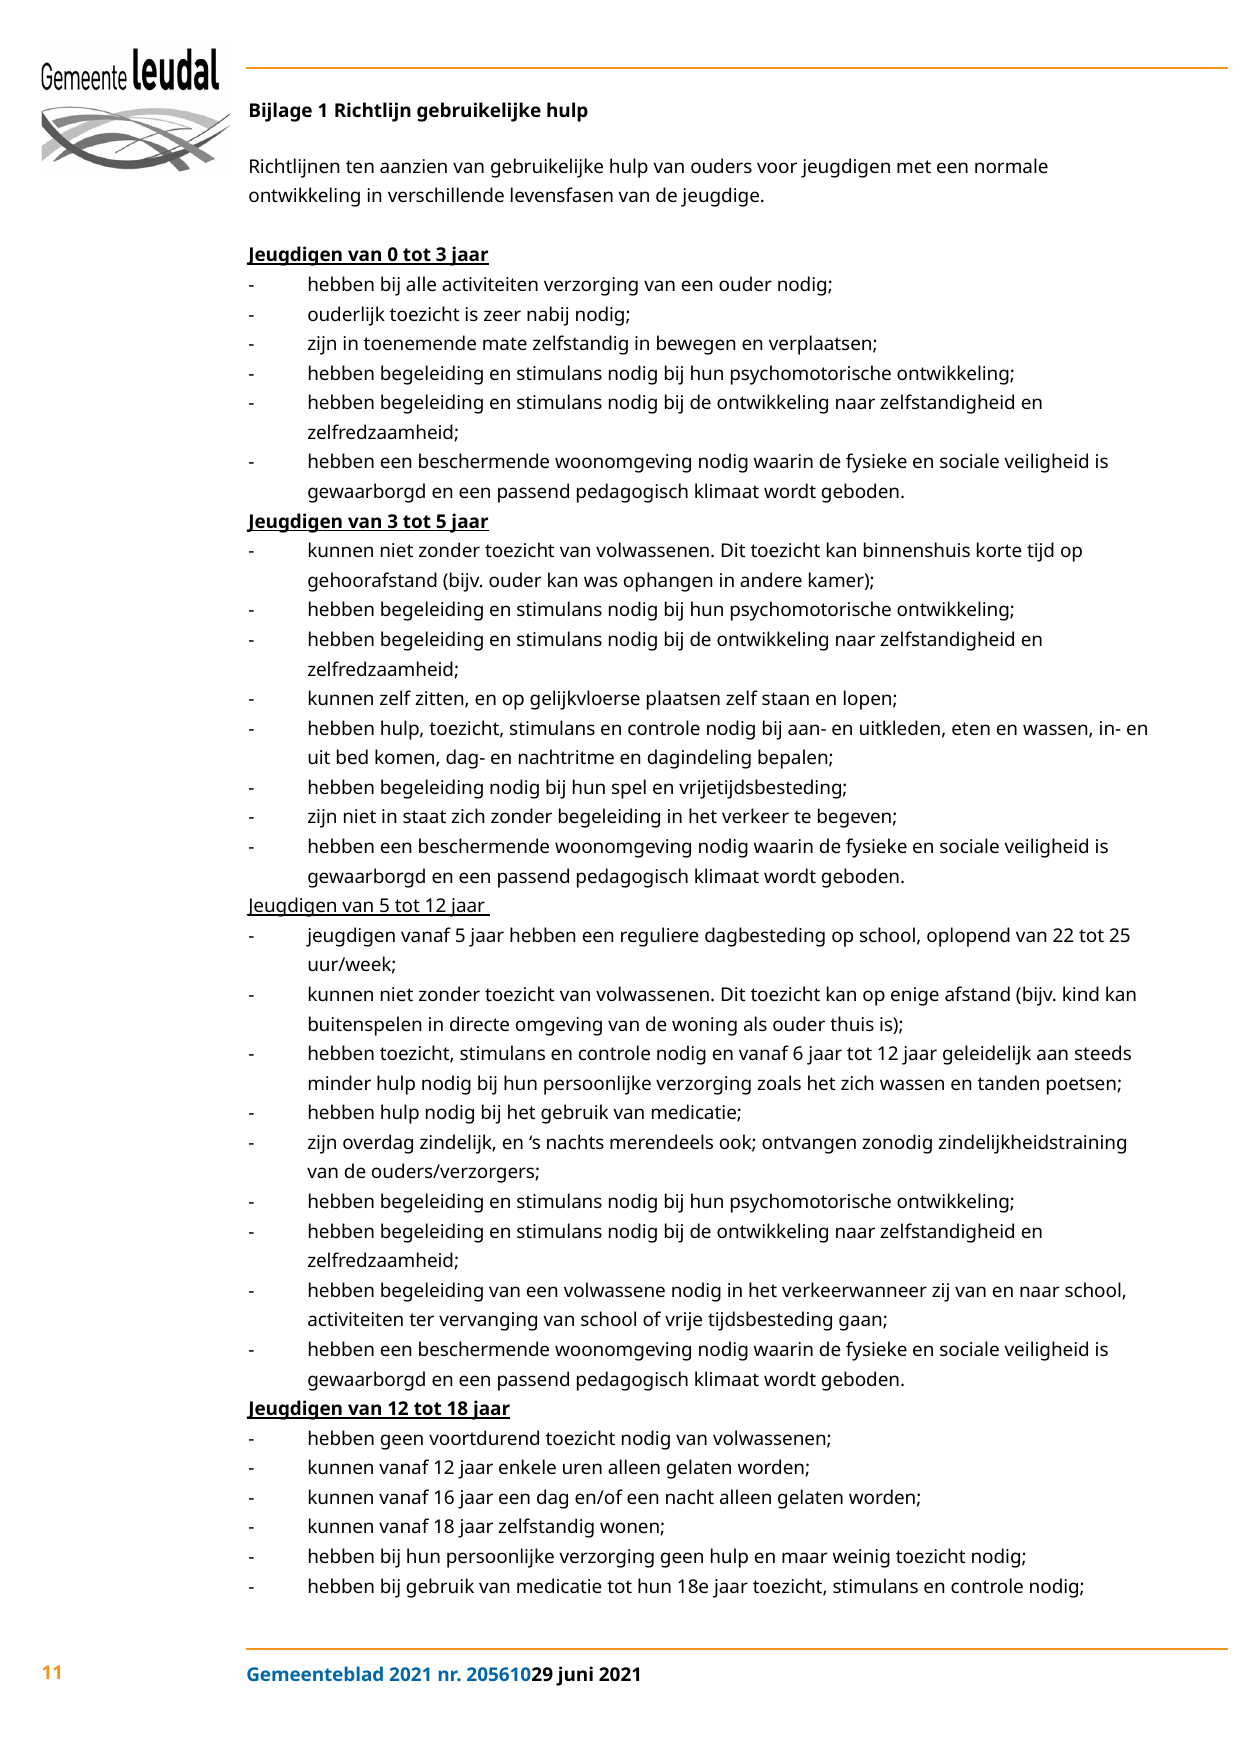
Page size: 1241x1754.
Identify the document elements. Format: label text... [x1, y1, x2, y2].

list hebben bij gebruik van medicatie tot hun 18e jaar toezicht, stimulans en controle nodig; [248, 1573, 1152, 1599]
list zijn overdag zindelijk, en ‘s nachts merendeels ook; ontvangen zonodig zindelijkheidstraining van de ouders/verzorgers; [248, 1129, 1152, 1184]
list kunnen vanaf 16 jaar een dag en/of een nacht alleen gelaten worden; [248, 1484, 1152, 1510]
text Richtlijnen ten aanzien van gebruikelijke hulp van ouders voor jeugdigen met een normale ontwikkeling in verschillende levensfasen van de jeugdige. [248, 153, 1152, 208]
list hebben een beschermende woonomgeving nodig waarin de fysieke en sociale veiligheid is gewaarborgd en een passend pedagogisch klimaat wordt geboden. [248, 833, 1152, 889]
list hebben begeleiding en stimulans nodig bij hun psychomotorische ontwikkeling; [248, 597, 1152, 622]
picture [41, 47, 231, 172]
list hebben bij hun persoonlijke verzorging geen hulp en maar weinig toezicht nodig; [248, 1543, 1152, 1569]
list hebben toezicht, stimulans en controle nodig en vanaf 6 jaar tot 12 jaar geleidelijk aan steeds minder hulp nodig bij hun persoonlijke verzorging zoals het zich wassen en tanden poetsen; [248, 1040, 1152, 1096]
list hebben begeleiding van een volwassene nodig in het verkeerwanneer zij van en naar school, activiteiten ter vervanging van school of vrije tijdsbesteding gaan; [248, 1277, 1152, 1332]
list hebben een beschermende woonomgeving nodig waarin de fysieke en sociale veiligheid is gewaarborgd en een passend pedagogisch klimaat wordt geboden. [248, 1336, 1152, 1392]
list zijn niet in staat zich zonder begeleiding in het verkeer te begeven; [248, 804, 1152, 829]
text Bijlage 1 Richtlijn gebruikelijke hulp [248, 95, 1152, 123]
list zijn in toenemende mate zelfstandig in bewegen en verplaatsen; [248, 330, 1152, 356]
text Jeugdigen van 3 tot 5 jaar [248, 508, 1152, 534]
list kunnen vanaf 18 jaar zelfstandig wonen; [248, 1514, 1152, 1539]
list hebben begeleiding en stimulans nodig bij de ontwikkeling naar zelfstandigheid en zelfredzaamheid; [248, 626, 1152, 682]
list hebben hulp, toezicht, stimulans en controle nodig bij aan- en uitkleden, eten en wassen, in- en uit bed komen, dag- en nachtritme en dagindeling bepalen; [248, 715, 1152, 770]
text Jeugdigen van 5 tot 12 jaar [248, 892, 1152, 918]
list hebben geen voortdurend toezicht nodig van volwassenen; [248, 1425, 1152, 1451]
list ouderlijk toezicht is zeer nabij nodig; [248, 301, 1152, 327]
list hebben begeleiding nodig bij hun spel en vrijetijdsbesteding; [248, 774, 1152, 800]
text Jeugdigen van 0 tot 3 jaar [248, 242, 1152, 267]
list kunnen zelf zitten, en op gelijkvloerse plaatsen zelf staan en lopen; [248, 685, 1152, 711]
list hebben hulp nodig bij het gebruik van medicatie; [248, 1099, 1152, 1125]
list hebben begeleiding en stimulans nodig bij hun psychomotorische ontwikkeling; [248, 360, 1152, 386]
list hebben begeleiding en stimulans nodig bij de ontwikkeling naar zelfstandigheid en zelfredzaamheid; [248, 1218, 1152, 1273]
list hebben een beschermende woonomgeving nodig waarin de fysieke en sociale veiligheid is gewaarborgd en een passend pedagogisch klimaat wordt geboden. [248, 449, 1152, 504]
list kunnen niet zonder toezicht van volwassenen. Dit toezicht kan op enige afstand (bijv. kind kan buitenspelen in directe omgeving van de woning als ouder thuis is); [248, 981, 1152, 1037]
list hebben begeleiding en stimulans nodig bij de ontwikkeling naar zelfstandigheid en zelfredzaamheid; [248, 389, 1152, 445]
list kunnen niet zonder toezicht van volwassenen. Dit toezicht kan binnenshuis korte tijd op gehoorafstand (bijv. ouder kan was ophangen in andere kamer); [248, 537, 1152, 593]
list jeugdigen vanaf 5 jaar hebben een reguliere dagbesteding op school, oplopend van 22 tot 25 uur/week; [248, 922, 1152, 977]
text Jeugdigen van 12 tot 18 jaar [248, 1395, 1152, 1421]
list hebben begeleiding en stimulans nodig bij hun psychomotorische ontwikkeling; [248, 1188, 1152, 1214]
list kunnen vanaf 12 jaar enkele uren alleen gelaten worden; [248, 1454, 1152, 1480]
list hebben bij alle activiteiten verzorging van een ouder nodig; [248, 271, 1152, 297]
